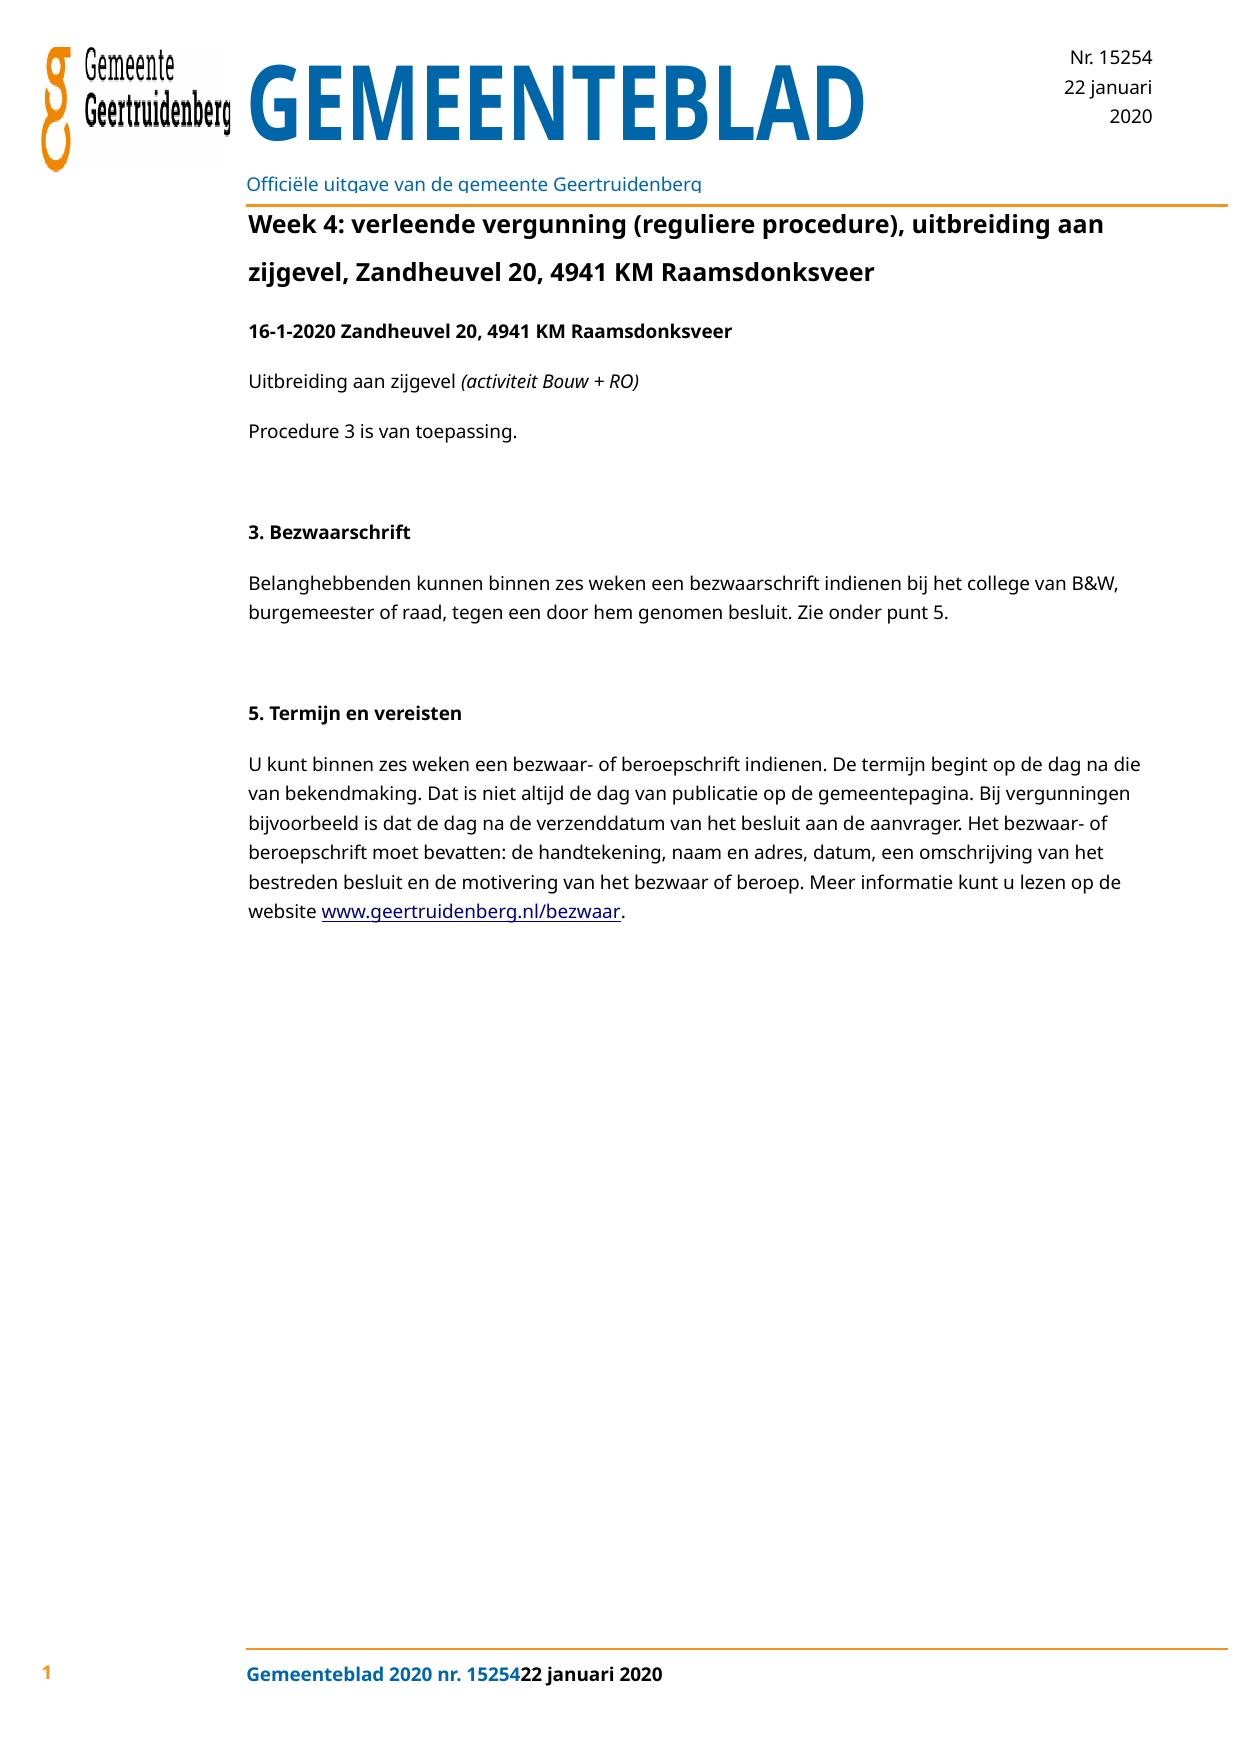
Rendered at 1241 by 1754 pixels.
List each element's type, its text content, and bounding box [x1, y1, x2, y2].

text 5. Termijn en vereisten [248, 700, 1152, 726]
text 16-1-2020 Zandheuvel 20, 4941 KM Raamsdonksveer [248, 318, 1152, 344]
text 3. Bezwaarschrift [248, 519, 1152, 545]
text U kunt binnen zes weken een bezwaar- of beroepschrift indienen. De termijn begint op de dag na die van bekendmaking. Dat is niet altijd de dag van publicatie op de gemeentepagina. Bij vergunningen bijvoorbeeld is dat de dag na de verzenddatum van het besluit aan de aanvrager. Het bezwaar- of beroepschrift moet bevatten: de handtekening, naam en adres, datum, een omschrijving van het bestreden besluit en de motivering van het bezwaar of beroep. Meer informatie kunt u lezen op de website www.geertruidenberg.nl/bezwaar. [248, 751, 1152, 924]
text Week 4: verleende vergunning (reguliere procedure), uitbreiding aan zijgevel, Zandheuvel 20, 4941 KM Raamsdonksveer [248, 207, 1152, 288]
picture [41, 47, 231, 172]
text Belanghebbenden kunnen binnen zes weken een bezwaarschrift indienen bij het college van B&W, burgemeester of raad, tegen een door hem genomen besluit. Zie onder punt 5. [248, 570, 1152, 625]
text Procedure 3 is van toepassing. [248, 419, 1152, 444]
text Uitbreiding aan zijgevel (activiteit Bouw + RO) [248, 368, 1152, 394]
